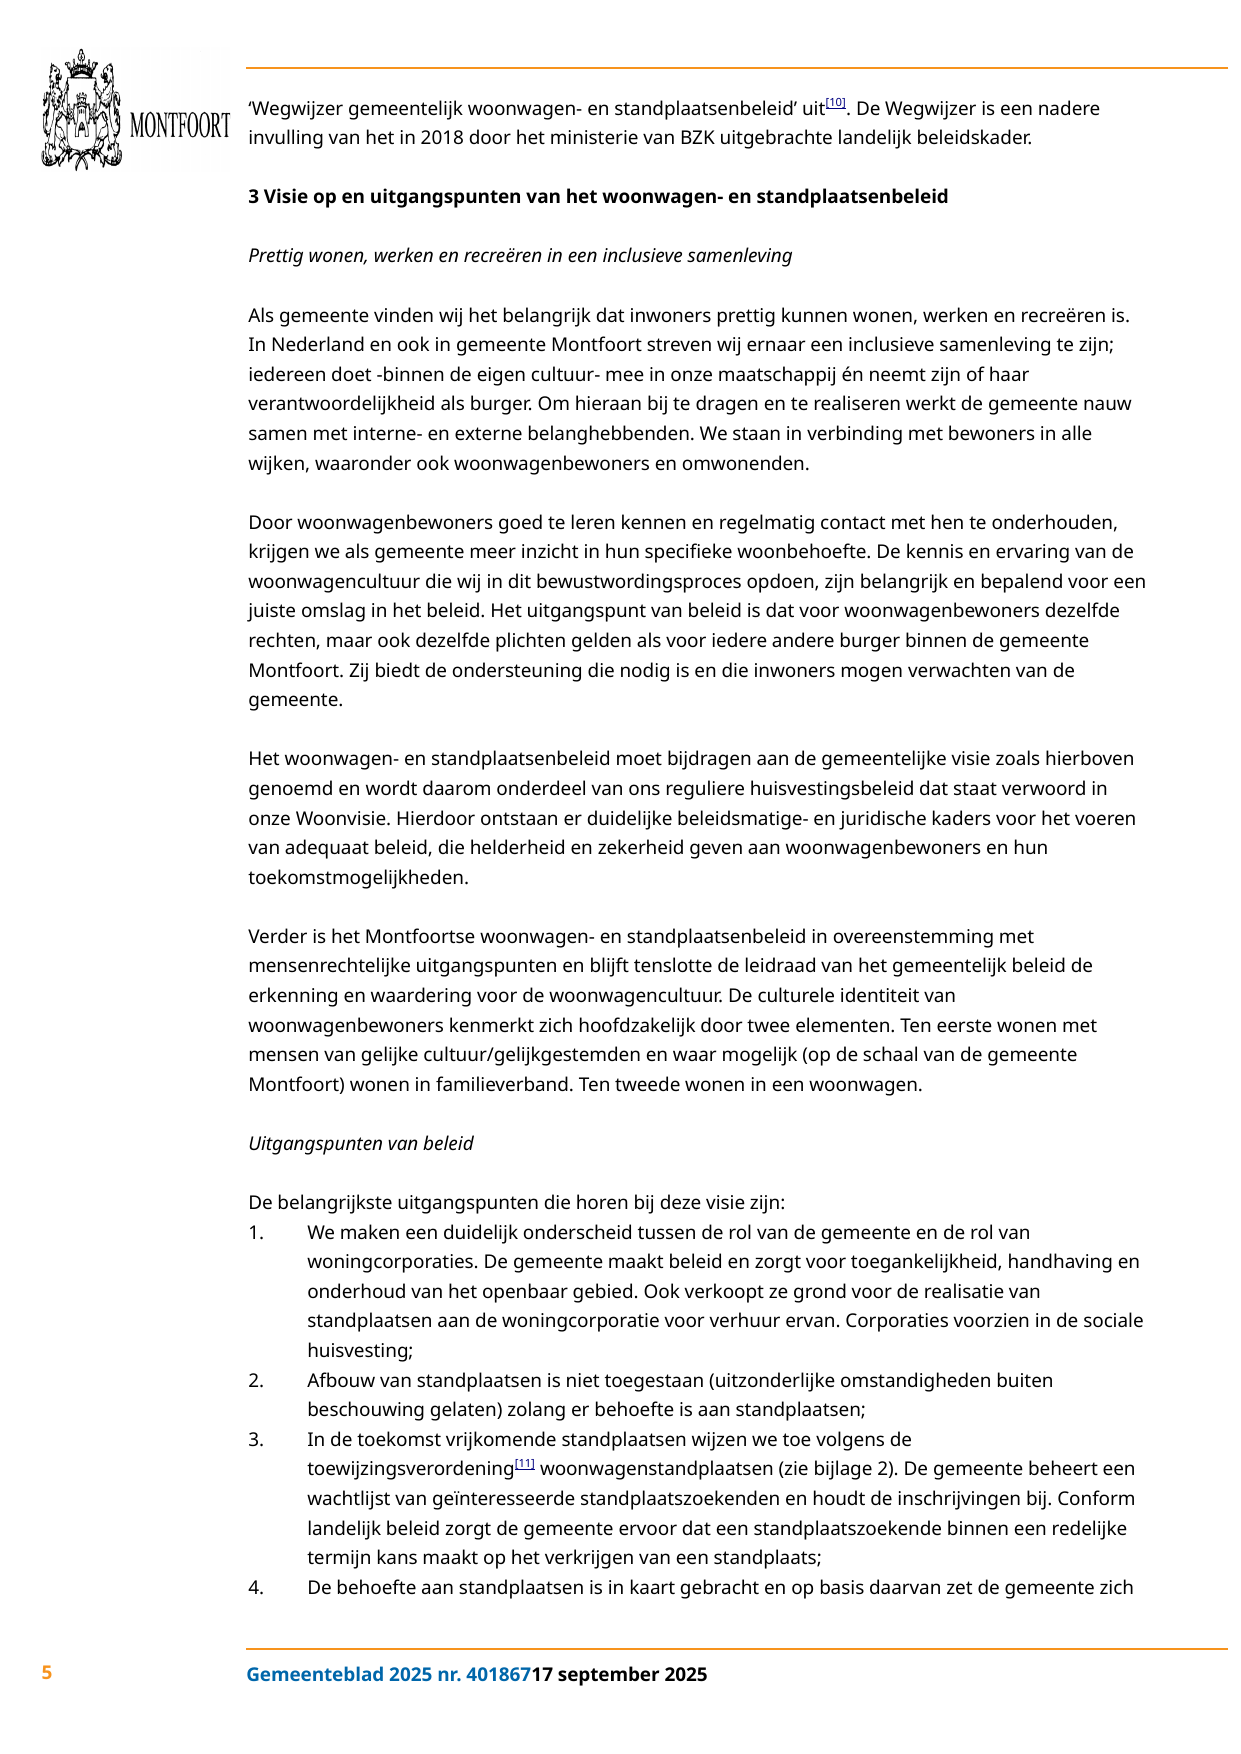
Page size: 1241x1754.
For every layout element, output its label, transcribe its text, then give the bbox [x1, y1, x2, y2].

list In de toekomst vrijkomende standplaatsen wijzen we toe volgens de toewijzingsverordening[11] woonwagenstandplaatsen (zie bijlage 2). De gemeente beheert een wachtlijst van geïnteresseerde standplaatszoekenden en houdt de inschrijvingen bij. Conform landelijk beleid zorgt de gemeente ervoor dat een standplaatszoekende binnen een redelijke termijn kans maakt op het verkrijgen van een standplaats; [248, 1426, 1152, 1570]
text ‘Wegwijzer gemeentelijk woonwagen- en standplaatsenbeleid’ uit[10]. De Wegwijzer is een nadere invulling van het in 2018 door het ministerie van BZK uitgebrachte landelijk beleidskader. [248, 95, 1152, 150]
text Het woonwagen- en standplaatsenbeleid moet bijdragen aan de gemeentelijke visie zoals hierboven genoemd en wordt daarom onderdeel van ons reguliere huisvestingsbeleid dat staat verwoord in onze Woonvisie. Hierdoor ontstaan er duidelijke beleidsmatige- en juridische kaders voor het voeren van adequaat beleid, die helderheid en zekerheid geven aan woonwagenbewoners en hun toekomstmogelijkheden. [248, 746, 1152, 890]
text Verder is het Montfoortse woonwagen- en standplaatsenbeleid in overeenstemming met mensenrechtelijke uitgangspunten en blijft tenslotte de leidraad van het gemeentelijk beleid de erkenning en waardering voor de woonwagencultuur. De culturele identiteit van woonwagenbewoners kenmerkt zich hoofdzakelijk door twee elementen. Ten eerste wonen met mensen van gelijke cultuur/gelijkgestemden en waar mogelijk (op de schaal van de gemeente Montfoort) wonen in familieverband. Ten tweede wonen in een woonwagen. [248, 923, 1152, 1097]
list Afbouw van standplaatsen is niet toegestaan (uitzonderlijke omstandigheden buiten beschouwing gelaten) zolang er behoefte is aan standplaatsen; [248, 1367, 1152, 1422]
text Uitgangspunten van beleid [248, 1130, 1152, 1156]
text 3 Visie op en uitgangspunten van het woonwagen- en standplaatsenbeleid [248, 183, 1152, 209]
text De belangrijkste uitgangspunten die horen bij deze visie zijn: [248, 1189, 1152, 1215]
list We maken een duidelijk onderscheid tussen de rol van de gemeente en de rol van woningcorporaties. De gemeente maakt beleid en zorgt voor toegankelijkheid, handhaving en onderhoud van het openbaar gebied. Ook verkoopt ze grond voor de realisatie van standplaatsen aan de woningcorporatie voor verhuur ervan. Corporaties voorzien in de sociale huisvesting; [248, 1219, 1152, 1363]
picture [41, 47, 231, 172]
list De behoefte aan standplaatsen is in kaart gebracht en op basis daarvan zet de gemeente zich [248, 1574, 1152, 1600]
text Prettig wonen, werken en recreëren in een inclusieve samenleving [248, 243, 1152, 268]
text Door woonwagenbewoners goed te leren kennen en regelmatig contact met hen te onderhouden, krijgen we als gemeente meer inzicht in hun specifieke woonbehoefte. De kennis en ervaring van de woonwagencultuur die wij in dit bewustwordingsproces opdoen, zijn belangrijk en bepalend voor een juiste omslag in het beleid. Het uitgangspunt van beleid is dat voor woonwagenbewoners dezelfde rechten, maar ook dezelfde plichten gelden als voor iedere andere burger binnen de gemeente Montfoort. Zij biedt de ondersteuning die nodig is en die inwoners mogen verwachten van de gemeente. [248, 509, 1152, 712]
text Als gemeente vinden wij het belangrijk dat inwoners prettig kunnen wonen, werken en recreëren is. In Nederland en ook in gemeente Montfoort streven wij ernaar een inclusieve samenleving te zijn; iedereen doet -binnen de eigen cultuur- mee in onze maatschappij én neemt zijn of haar verantwoordelijkheid als burger. Om hieraan bij te dragen en te realiseren werkt de gemeente nauw samen met interne- en externe belanghebbenden. We staan in verbinding met bewoners in alle wijken, waaronder ook woonwagenbewoners en omwonenden. [248, 302, 1152, 476]
